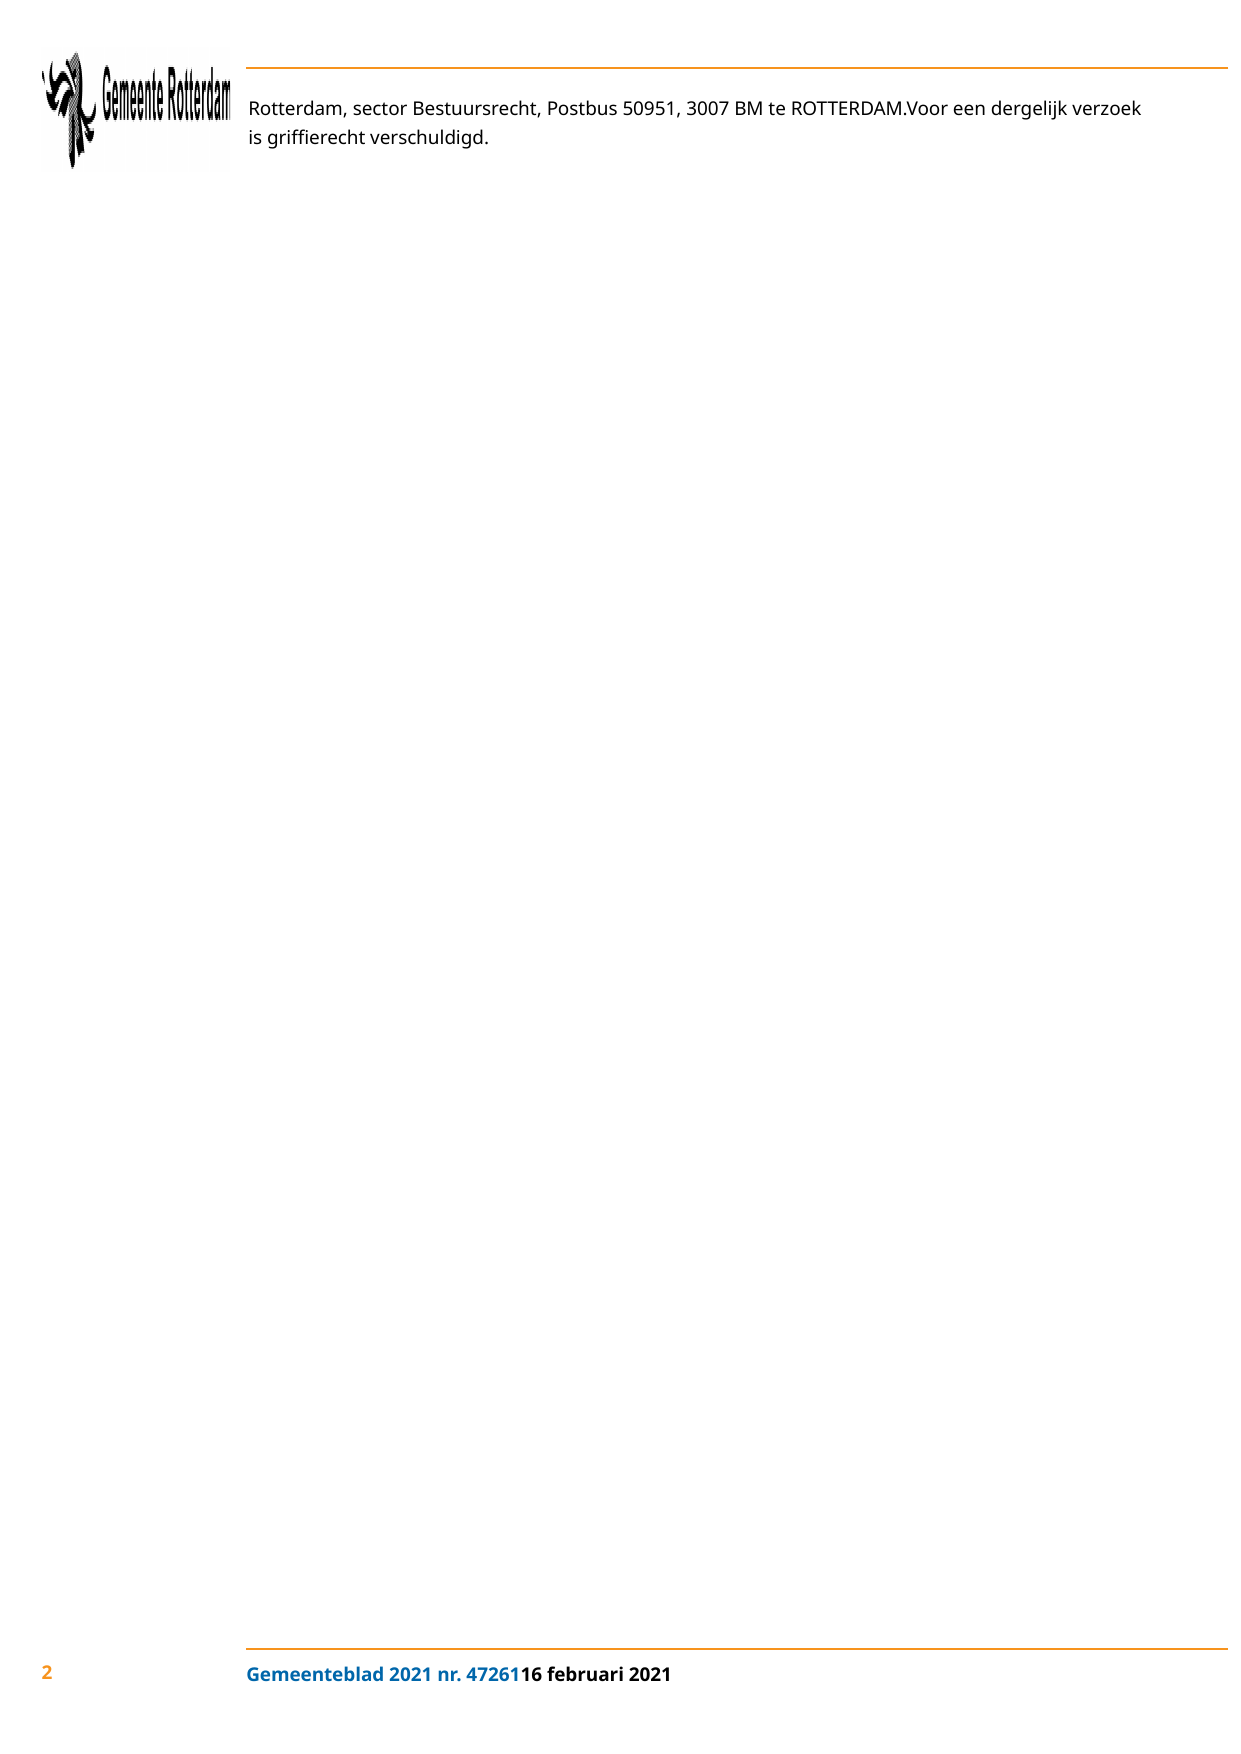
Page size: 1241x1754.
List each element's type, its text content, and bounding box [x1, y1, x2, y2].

text Rotterdam, sector Bestuursrecht, Postbus 50951, 3007 BM te ROTTERDAM.Voor een dergelijk verzoek is griffierecht verschuldigd. [248, 95, 1152, 150]
picture [41, 47, 231, 172]
